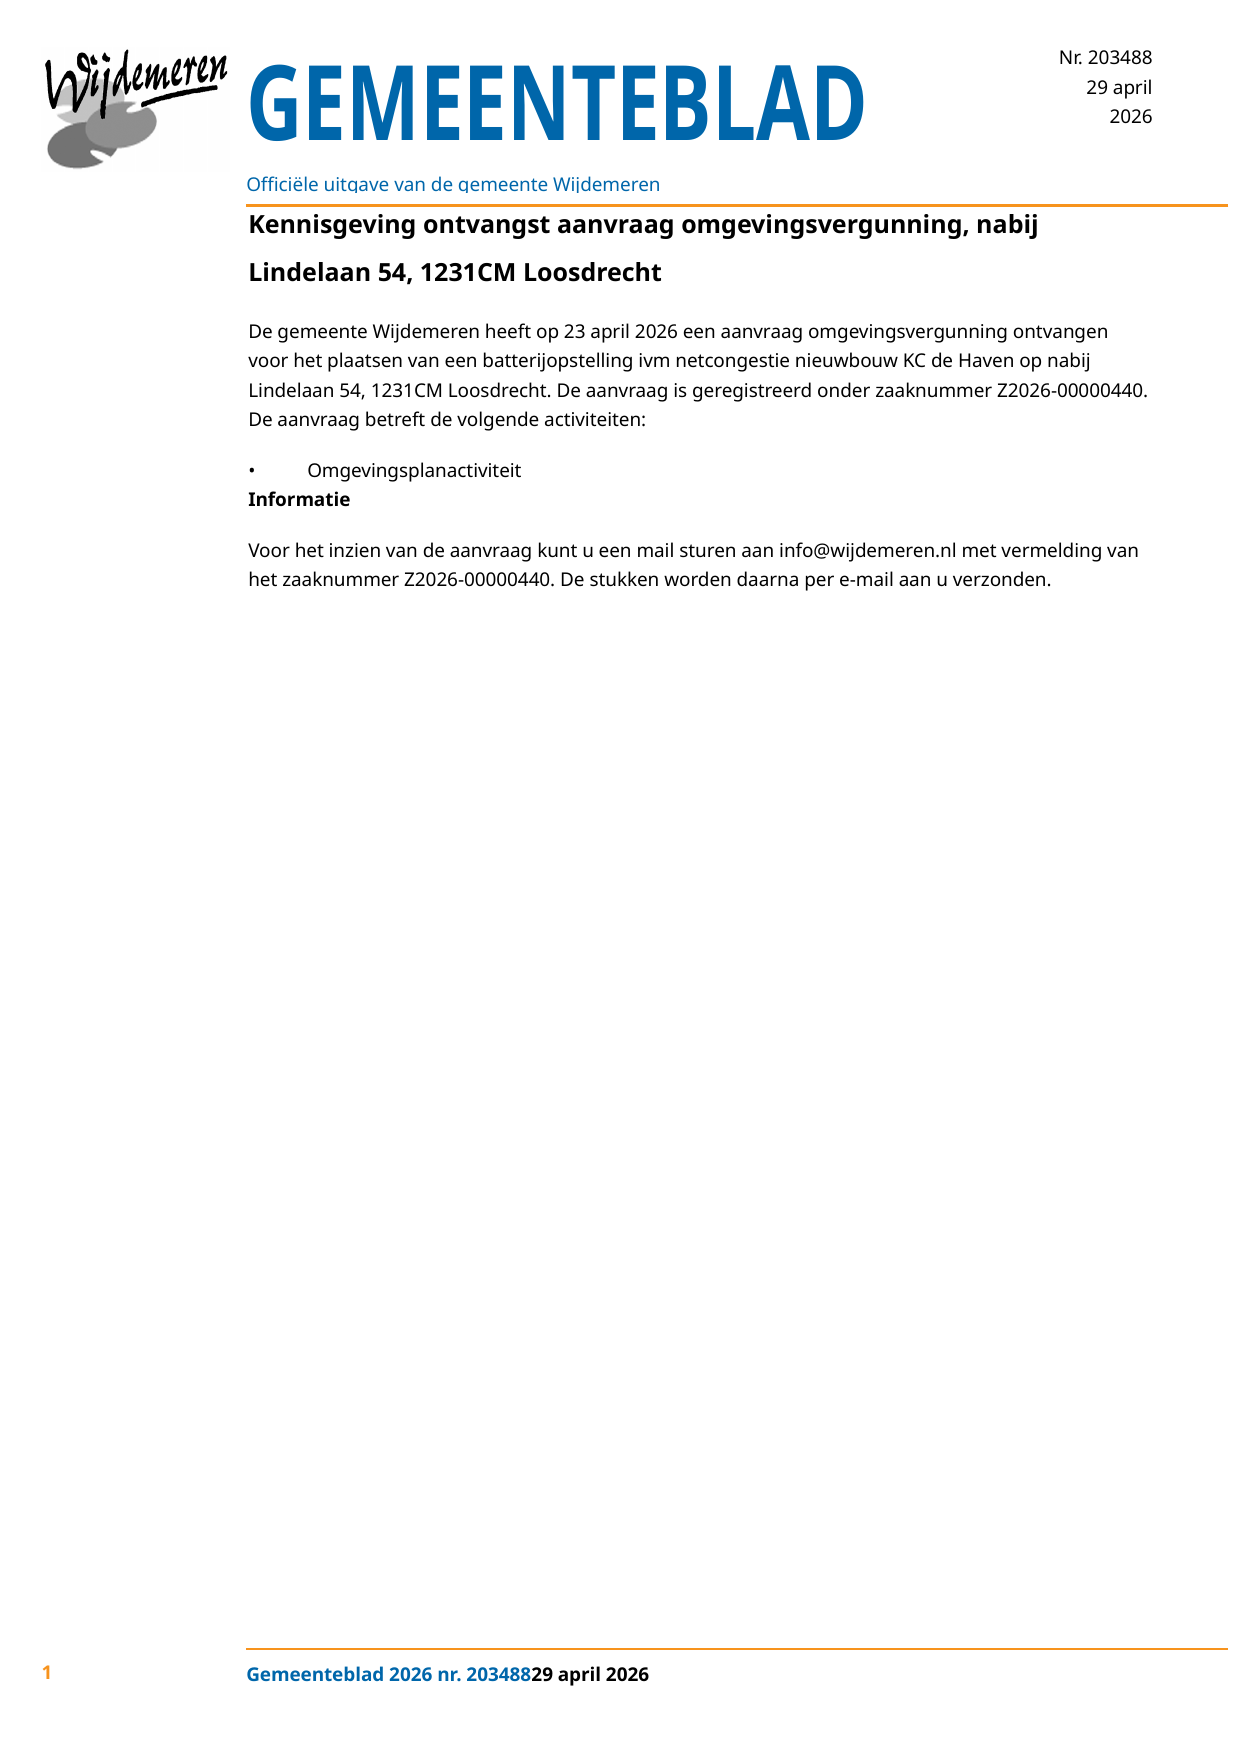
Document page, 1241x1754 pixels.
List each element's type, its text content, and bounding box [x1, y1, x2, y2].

picture [41, 47, 231, 172]
list Omgevingsplanactiviteit [248, 457, 1152, 483]
text Kennisgeving ontvangst aanvraag omgevingsvergunning, nabij Lindelaan 54, 1231CM Loosdrecht [248, 207, 1152, 288]
text Voor het inzien van de aanvraag kunt u een mail sturen aan info@wijdemeren.nl met vermelding van het zaaknummer Z2026-00000440. De stukken worden daarna per e-mail aan u verzonden. [248, 537, 1152, 592]
text De gemeente Wijdemeren heeft op 23 april 2026 een aanvraag omgevingsvergunning ontvangen voor het plaatsen van een batterijopstelling ivm netcongestie nieuwbouw KC de Haven op nabij Lindelaan 54, 1231CM Loosdrecht. De aanvraag is geregistreerd onder zaaknummer Z2026-00000440. De aanvraag betreft de volgende activiteiten: [248, 318, 1152, 432]
text Informatie [248, 487, 1152, 512]
